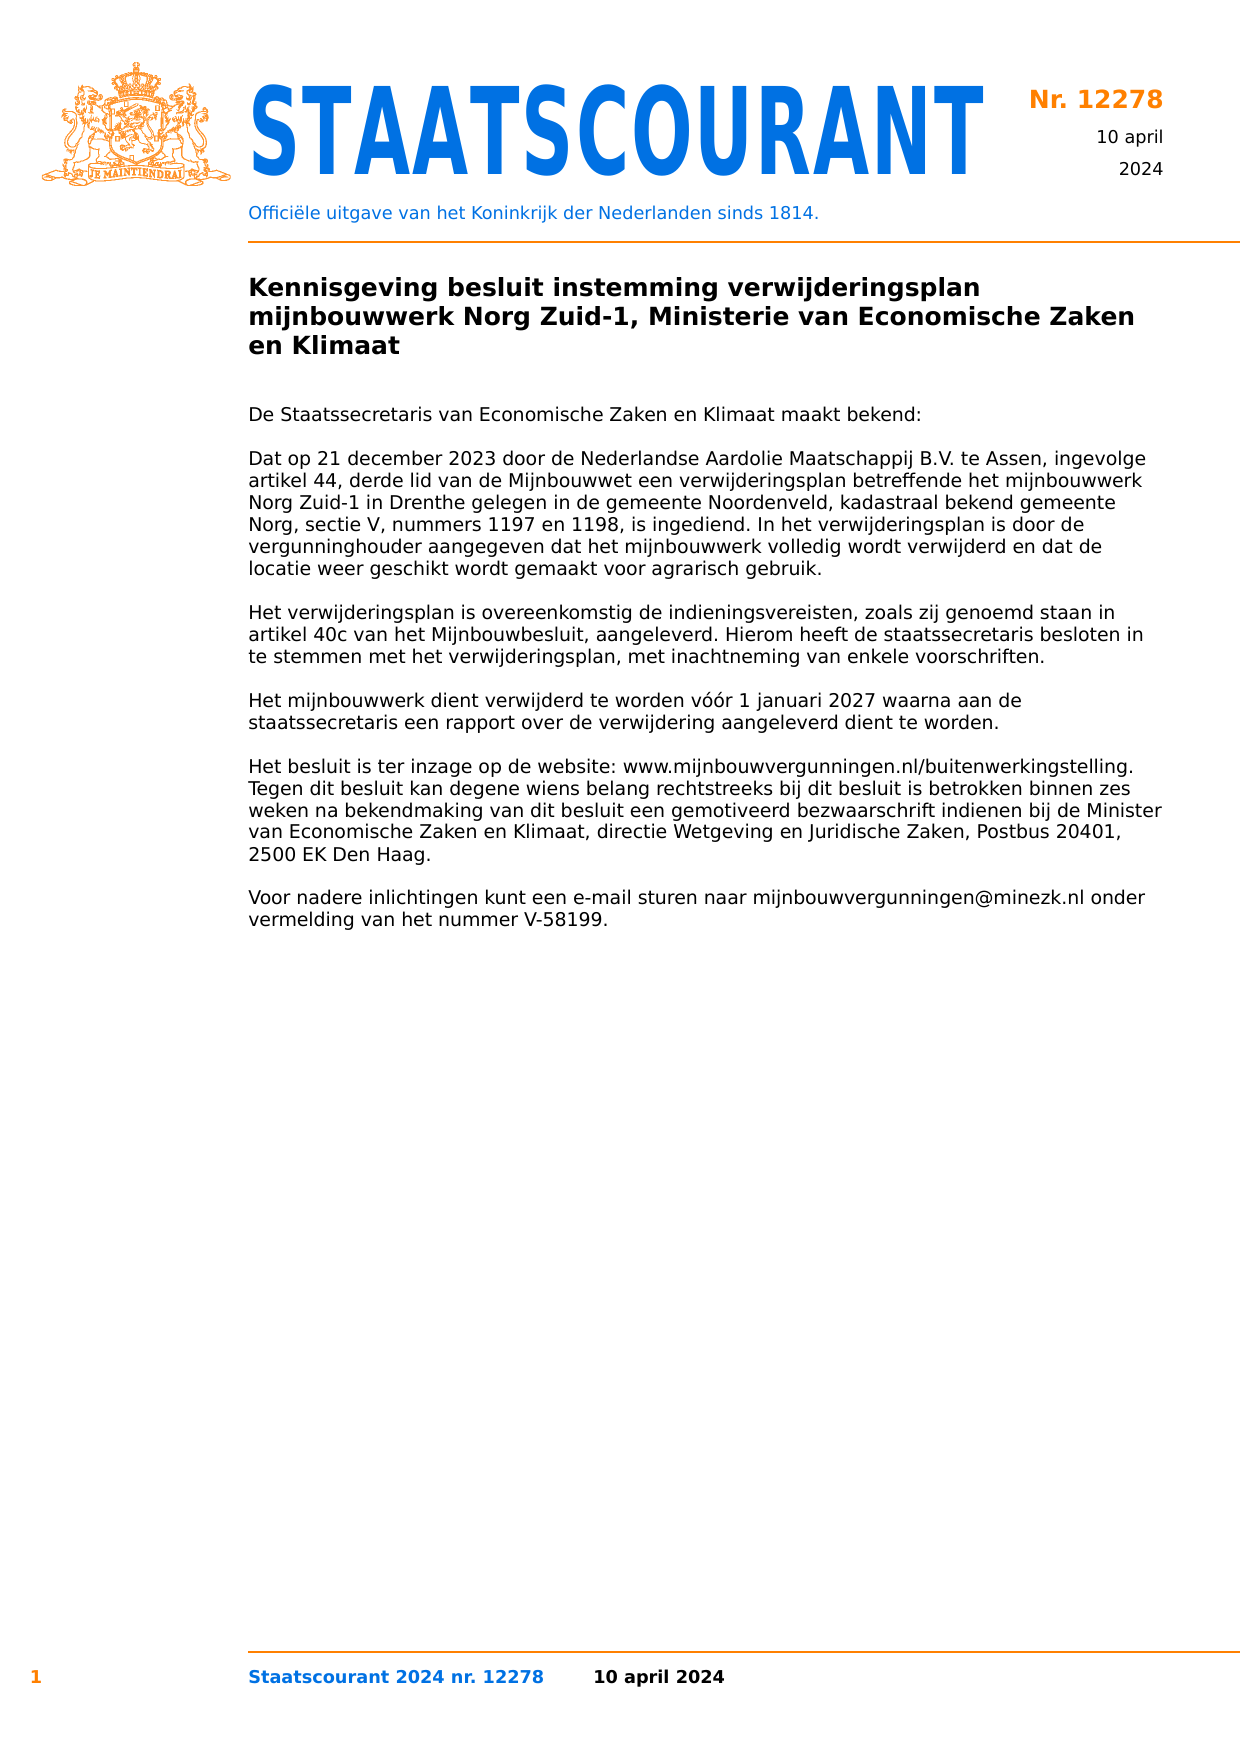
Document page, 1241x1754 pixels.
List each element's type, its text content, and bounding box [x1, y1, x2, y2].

table_header Nr. 12278 [998, 62, 1240, 121]
table_cell 10 april [998, 121, 1240, 153]
text De Staatssecretaris van Economische Zaken en Klimaat maakt bekend: [248, 404, 1163, 426]
text Het besluit is ter inzage op de website: www.mijnbouwvergunningen.nl/buitenwerkingstelling. Tegen dit besluit kan degene wiens belang rechtstreeks bij dit besluit is betrokken binnen zes weken na bekendmaking van dit besluit een gemotiveerd bezwaarschrift indienen bij de Minister van Economische Zaken en Klimaat, directie Wetgeving en Juridische Zaken, Postbus 20401, 2500 EK Den Haag. [248, 756, 1163, 865]
table_cell 2024 [998, 153, 1240, 203]
table_cell Officiële uitgave van het Koninkrijk der Nederlanden sinds 1814. [248, 203, 1240, 241]
text Het mijnbouwwerk dient verwijderd te worden vóór 1 januari 2027 waarna aan de staatssecretaris een rapport over de verwijdering aangeleverd dient te worden. [248, 690, 1163, 734]
table_header STAATSCOURANT [248, 62, 998, 203]
text Voor nadere inlichtingen kunt een e-mail sturen naar mijnbouwvergunningen@minezk.nl onder vermelding van het nummer V-58199. [248, 887, 1163, 931]
text Het verwijderingsplan is overeenkomstig de indieningsvereisten, zoals zij genoemd staan in artikel 40c van het Mijnbouwbesluit, aangeleverd. Hierom heeft de staatssecretaris besloten in te stemmen met het verwijderingsplan, met inachtneming van enkele voorschriften. [248, 602, 1163, 668]
table_header [25, 62, 248, 241]
subtitle Kennisgeving besluit instemming verwijderingsplan mijnbouwwerk Norg Zuid-1, Ministerie van Economische Zaken en Klimaat [248, 273, 1163, 361]
picture [41, 62, 231, 186]
text Dat op 21 december 2023 door de Nederlandse Aardolie Maatschappij B.V. te Assen, ingevolge artikel 44, derde lid van de Mijnbouwwet een verwijderingsplan betreffende het mijnbouwwerk Norg Zuid-1 in Drenthe gelegen in de gemeente Noordenveld, kadastraal bekend gemeente Norg, sectie V, nummers 1197 en 1198, is ingediend. In het verwijderingsplan is door de vergunninghouder aangegeven dat het mijnbouwwerk volledig wordt verwijderd en dat de locatie weer geschikt wordt gemaakt voor agrarisch gebruik. [248, 448, 1163, 580]
